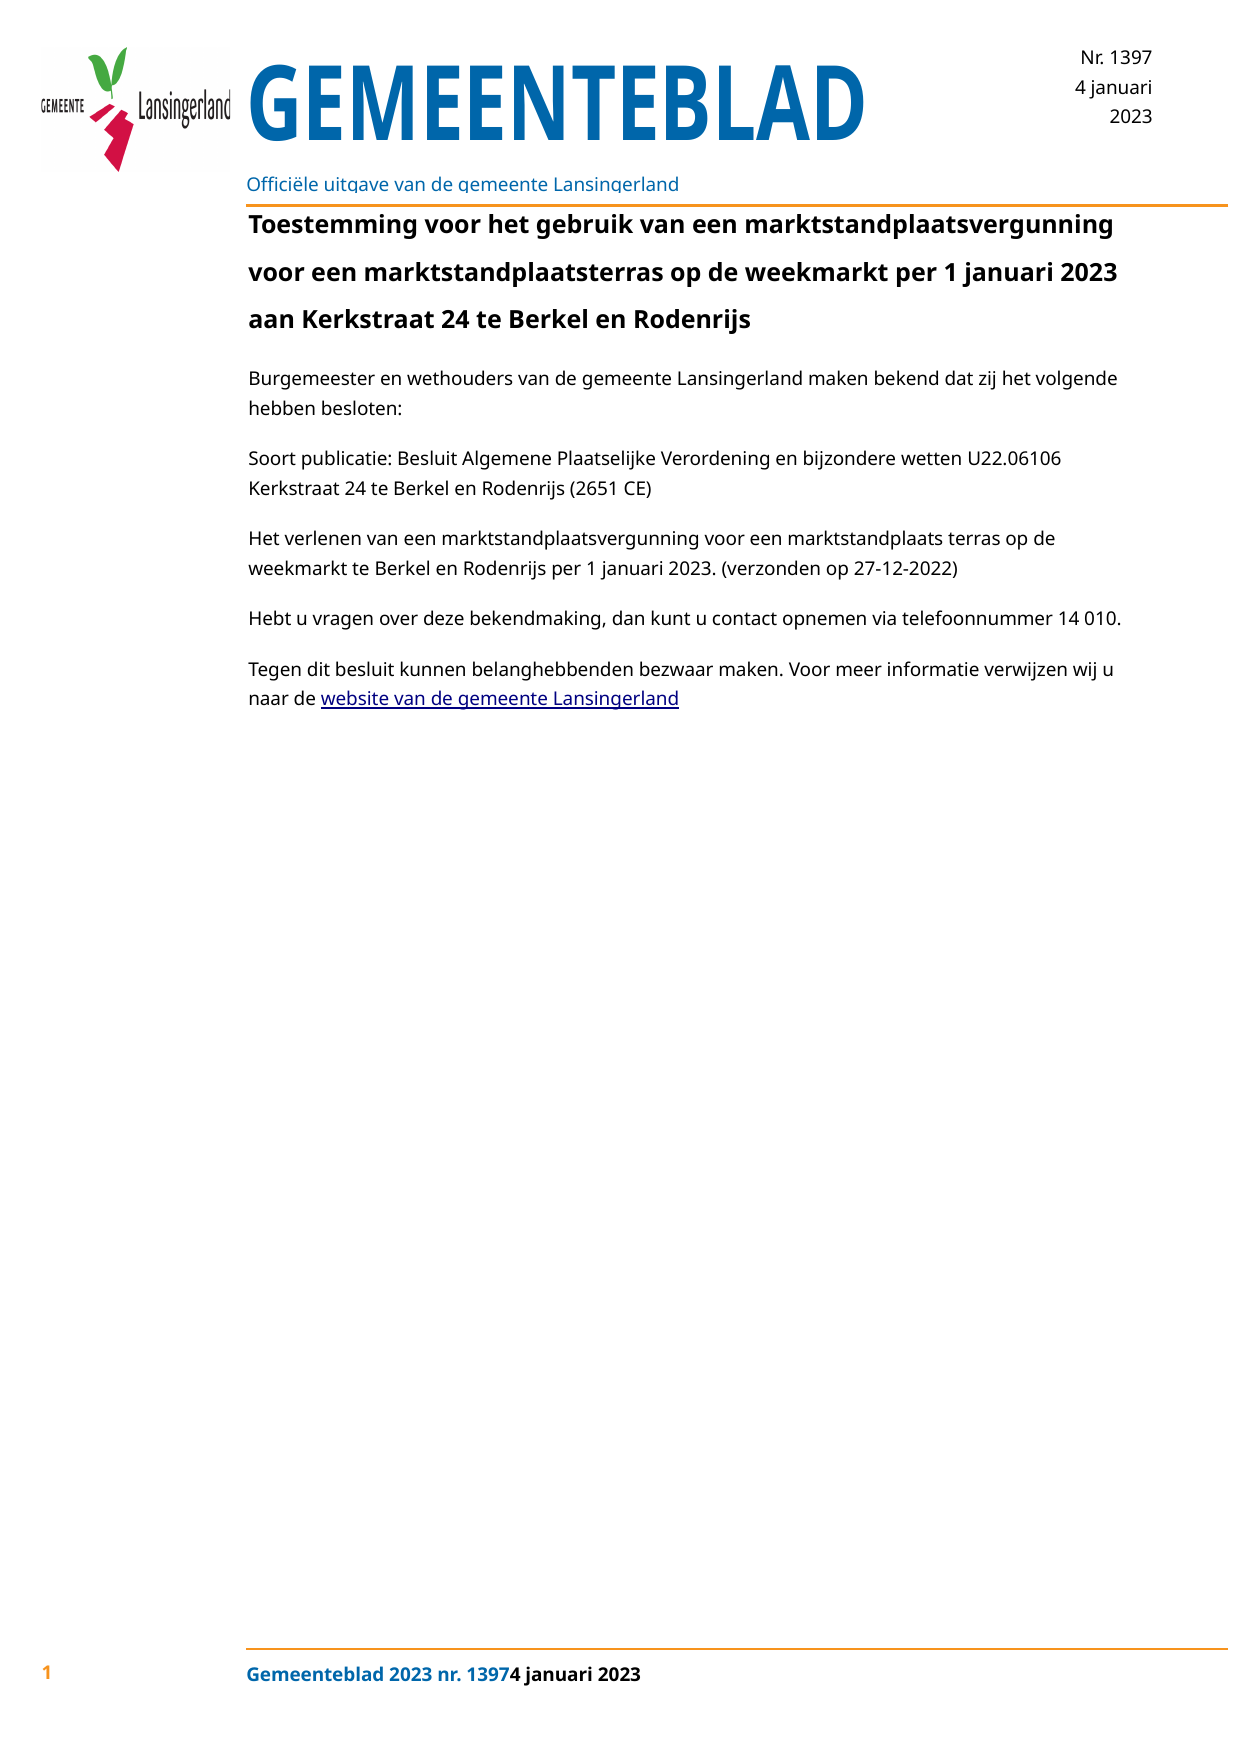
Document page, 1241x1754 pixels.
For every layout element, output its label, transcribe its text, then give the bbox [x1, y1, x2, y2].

text Burgemeester en wethouders van de gemeente Lansingerland maken bekend dat zij het volgende hebben besloten: [248, 366, 1152, 421]
text Het verlenen van een marktstandplaatsvergunning voor een marktstandplaats terras op de weekmarkt te Berkel en Rodenrijs per 1 januari 2023. (verzonden op 27-12-2022) [248, 526, 1152, 581]
picture [41, 47, 231, 172]
text Tegen dit besluit kunnen belanghebbenden bezwaar maken. Voor meer informatie verwijzen wij u naar de website van de gemeente Lansingerland [248, 656, 1152, 711]
text Hebt u vragen over deze bekendmaking, dan kunt u contact opnemen via telefoonnummer 14 010. [248, 606, 1152, 631]
text Toestemming voor het gebruik van een marktstandplaatsvergunning voor een marktstandplaatsterras op de weekmarkt per 1 januari 2023 aan Kerkstraat 24 te Berkel en Rodenrijs [248, 207, 1152, 336]
text Soort publicatie: Besluit Algemene Plaatselijke Verordening en bijzondere wetten U22.06106 Kerkstraat 24 te Berkel en Rodenrijs (2651 CE) [248, 446, 1152, 501]
